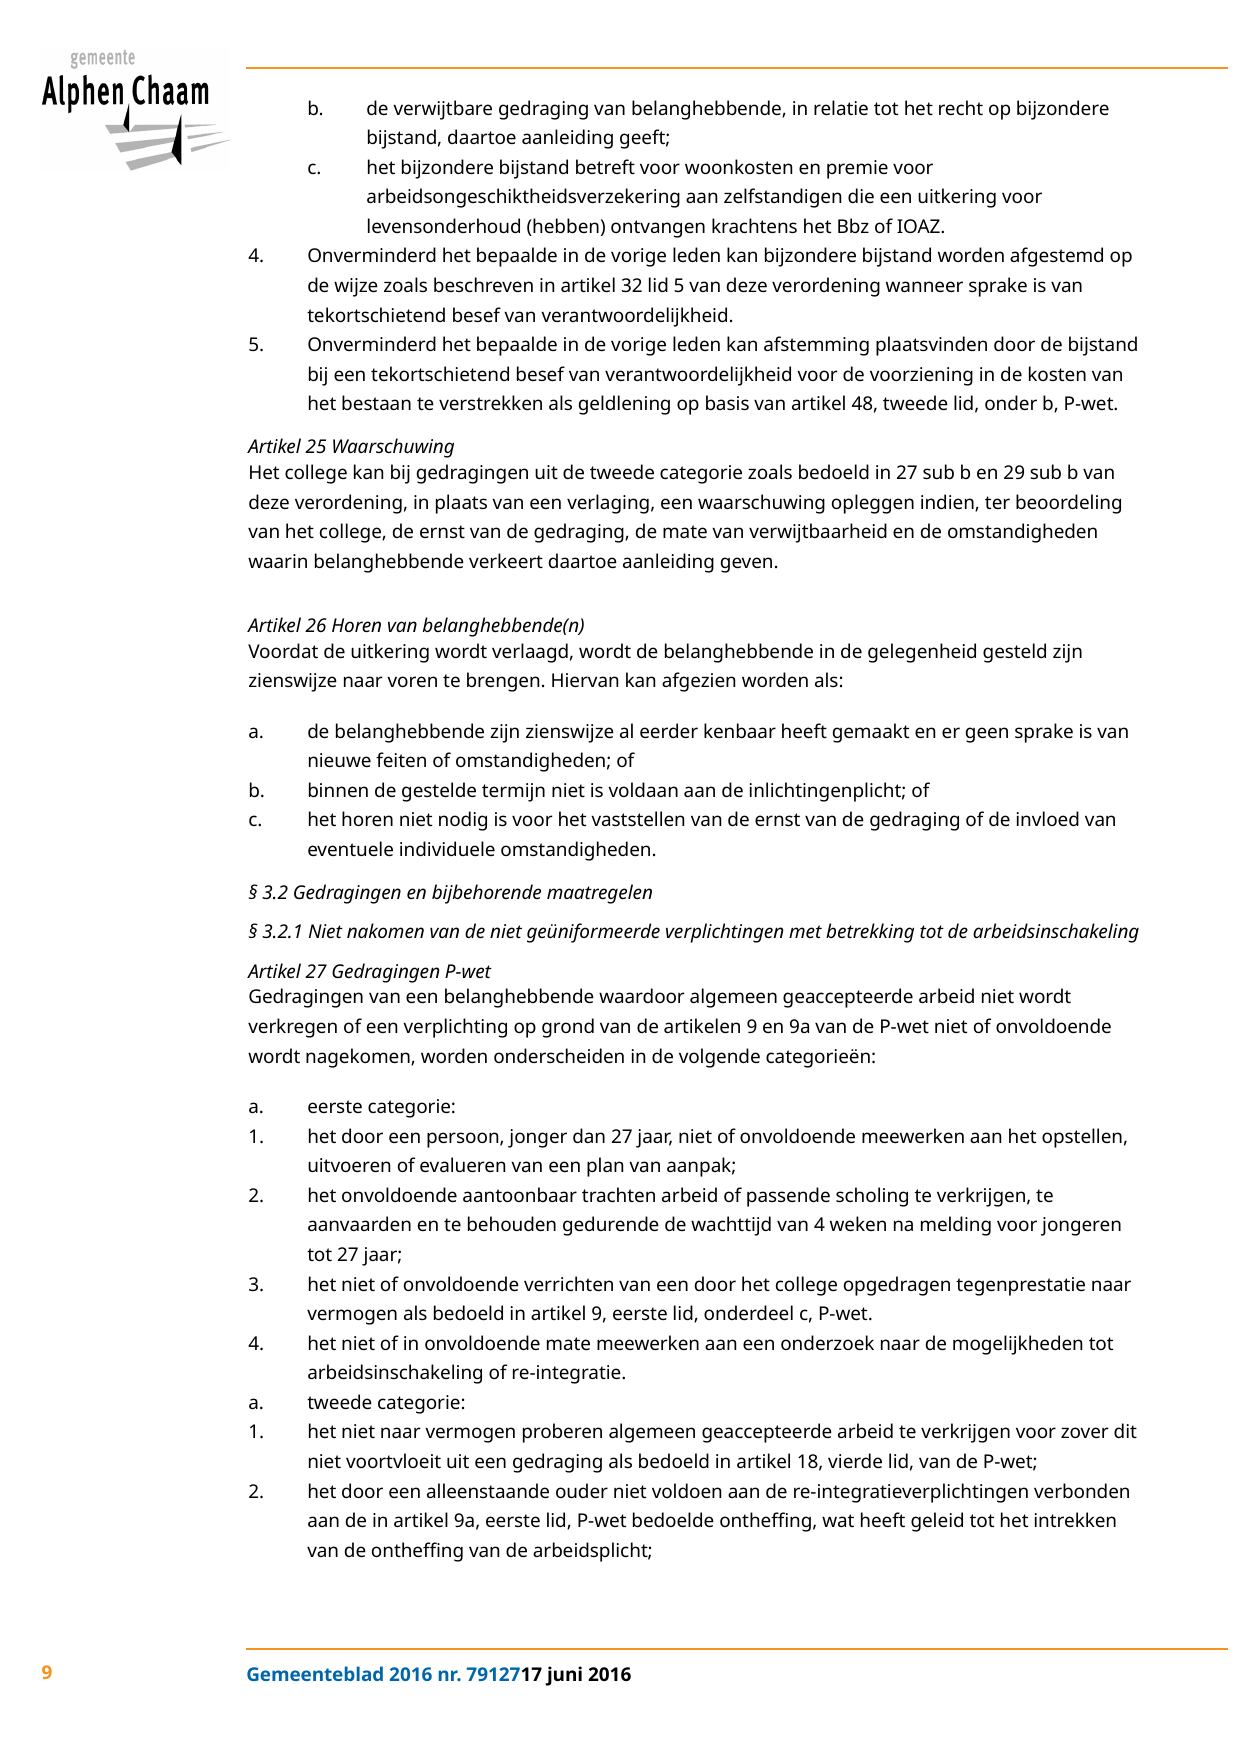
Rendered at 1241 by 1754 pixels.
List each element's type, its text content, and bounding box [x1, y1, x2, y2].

list tweede categorie: [248, 1389, 1152, 1415]
picture [41, 47, 231, 172]
list het niet of in onvoldoende mate meewerken aan een onderzoek naar de mogelijkheden tot arbeidsinschakeling of re-integratie. [248, 1330, 1152, 1385]
text Het college kan bij gedragingen uit de tweede categorie zoals bedoeld in 27 sub b en 29 sub b van deze verordening, in plaats van een verlaging, een waarschuwing opleggen indien, ter beoordeling van het college, de ernst van de gedraging, de mate van verwijtbaarheid en de omstandigheden waarin belanghebbende verkeert daartoe aanleiding geven. [248, 459, 1152, 574]
list eerste categorie: [248, 1093, 1152, 1119]
text Artikel 26 Horen van belanghebbende(n) [248, 612, 1152, 638]
list het horen niet nodig is voor het vaststellen van de ernst van de gedraging of de invloed van eventuele individuele omstandigheden. [248, 807, 1152, 862]
list het niet naar vermogen proberen algemeen geaccepteerde arbeid te verkrijgen voor zover dit niet voortvloeit uit een gedraging als bedoeld in artikel 18, vierde lid, van de P-wet; [248, 1419, 1152, 1474]
list het door een alleenstaande ouder niet voldoen aan de re-integratieverplichtingen verbonden aan de in artikel 9a, eerste lid, P-wet bedoelde ontheffing, wat heeft geleid tot het intrekken van de ontheffing van de arbeidsplicht; [248, 1478, 1152, 1563]
text § 3.2.1 Niet nakomen van de niet geüniformeerde verplichtingen met betrekking tot de arbeidsinschakeling [248, 919, 1152, 944]
text Voordat de uitkering wordt verlaagd, wordt de belanghebbende in de gelegenheid gesteld zijn zienswijze naar voren te brengen. Hiervan kan afgezien worden als: [248, 638, 1152, 693]
list de verwijtbare gedraging van belanghebbende, in relatie tot het recht op bijzondere bijstand, daartoe aanleiding geeft; [307, 95, 1152, 150]
text Artikel 27 Gedragingen P-wet [248, 958, 1152, 984]
text Artikel 25 Waarschuwing [248, 434, 1152, 459]
list het door een persoon, jonger dan 27 jaar, niet of onvoldoende meewerken aan het opstellen, uitvoeren of evalueren van een plan van aanpak; [248, 1123, 1152, 1178]
list Onverminderd het bepaalde in de vorige leden kan bijzondere bijstand worden afgestemd op de wijze zoals beschreven in artikel 32 lid 5 van deze verordening wanneer sprake is van tekortschietend besef van verantwoordelijkheid. [248, 243, 1152, 328]
list Onverminderd het bepaalde in de vorige leden kan afstemming plaatsvinden door de bijstand bij een tekortschietend besef van verantwoordelijkheid voor de voorziening in de kosten van het bestaan te verstrekken als geldlening op basis van artikel 48, tweede lid, onder b, P-wet. [248, 331, 1152, 416]
list het onvoldoende aantoonbaar trachten arbeid of passende scholing te verkrijgen, te aanvaarden en te behouden gedurende de wachttijd van 4 weken na melding voor jongeren tot 27 jaar; [248, 1182, 1152, 1267]
list binnen de gestelde termijn niet is voldaan aan de inlichtingenplicht; of [248, 777, 1152, 803]
text Gedragingen van een belanghebbende waardoor algemeen geaccepteerde arbeid niet wordt verkregen of een verplichting op grond van de artikelen 9 en 9a van de P-wet niet of onvoldoende wordt nagekomen, worden onderscheiden in de volgende categorieën: [248, 984, 1152, 1068]
text § 3.2 Gedragingen en bijbehorende maatregelen [248, 879, 1152, 905]
list het niet of onvoldoende verrichten van een door het college opgedragen tegenprestatie naar vermogen als bedoeld in artikel 9, eerste lid, onderdeel c, P-wet. [248, 1271, 1152, 1326]
list de belanghebbende zijn zienswijze al eerder kenbaar heeft gemaakt en er geen sprake is van nieuwe feiten of omstandigheden; of [248, 718, 1152, 773]
list het bijzondere bijstand betreft voor woonkosten en premie voor arbeidsongeschiktheidsverzekering aan zelfstandigen die een uitkering voor levensonderhoud (hebben) ontvangen krachtens het Bbz of IOAZ. [307, 154, 1152, 239]
